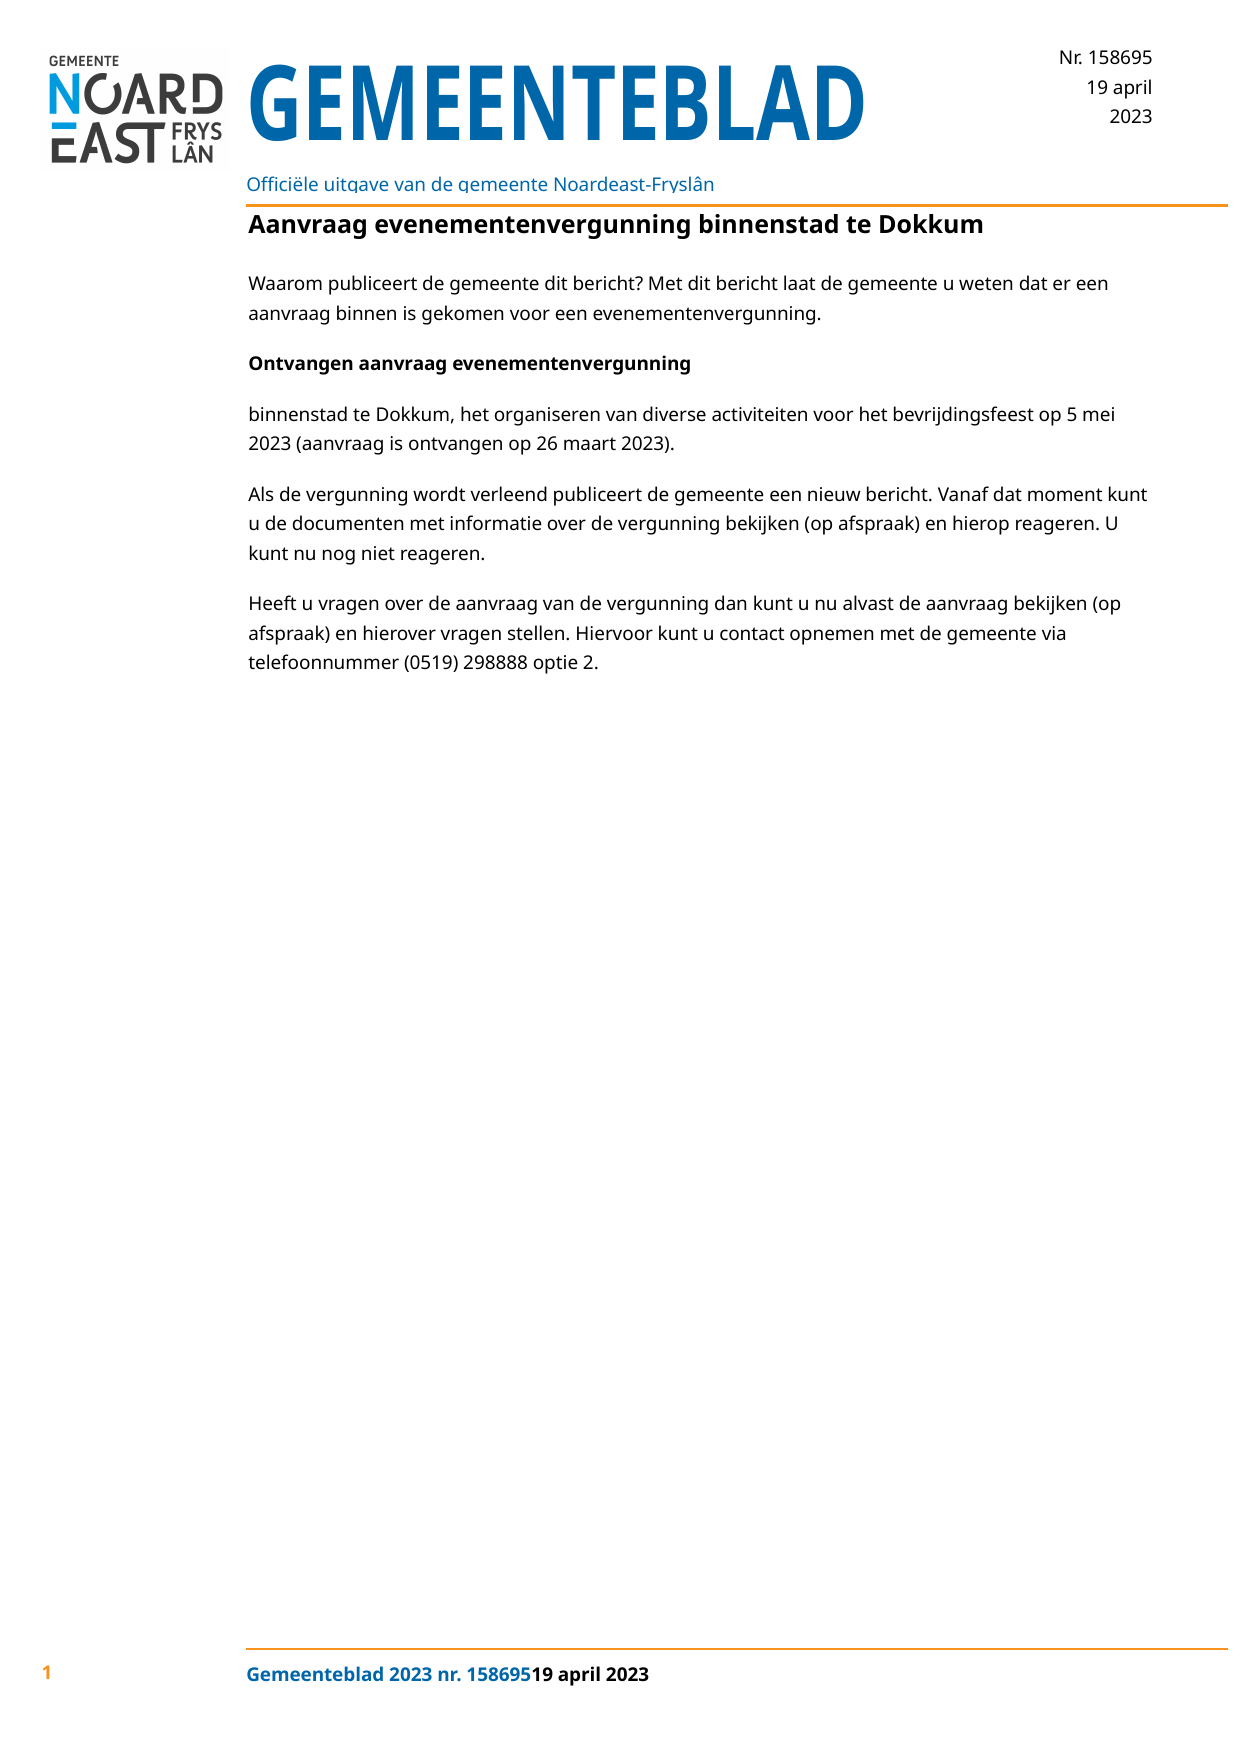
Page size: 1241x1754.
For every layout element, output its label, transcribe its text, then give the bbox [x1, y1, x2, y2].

text Als de vergunning wordt verleend publiceert de gemeente een nieuw bericht. Vanaf dat moment kunt u de documenten met informatie over de vergunning bekijken (op afspraak) en hierop reageren. U kunt nu nog niet reageren. [248, 481, 1152, 566]
text Aanvraag evenementenvergunning binnenstad te Dokkum [248, 207, 1152, 241]
text Ontvangen aanvraag evenementenvergunning [248, 350, 1152, 376]
picture [41, 47, 231, 172]
text Waarom publiceert de gemeente dit bericht? Met dit bericht laat de gemeente u weten dat er een aanvraag binnen is gekomen voor een evenementenvergunning. [248, 270, 1152, 326]
text binnenstad te Dokkum, het organiseren van diverse activiteiten voor het bevrijdingsfeest op 5 mei 2023 (aanvraag is ontvangen op 26 maart 2023). [248, 401, 1152, 456]
text Heeft u vragen over de aanvraag van de vergunning dan kunt u nu alvast de aanvraag bekijken (op afspraak) en hierover vragen stellen. Hiervoor kunt u contact opnemen met de gemeente via telefoonnummer (0519) 298888 optie 2. [248, 590, 1152, 675]
